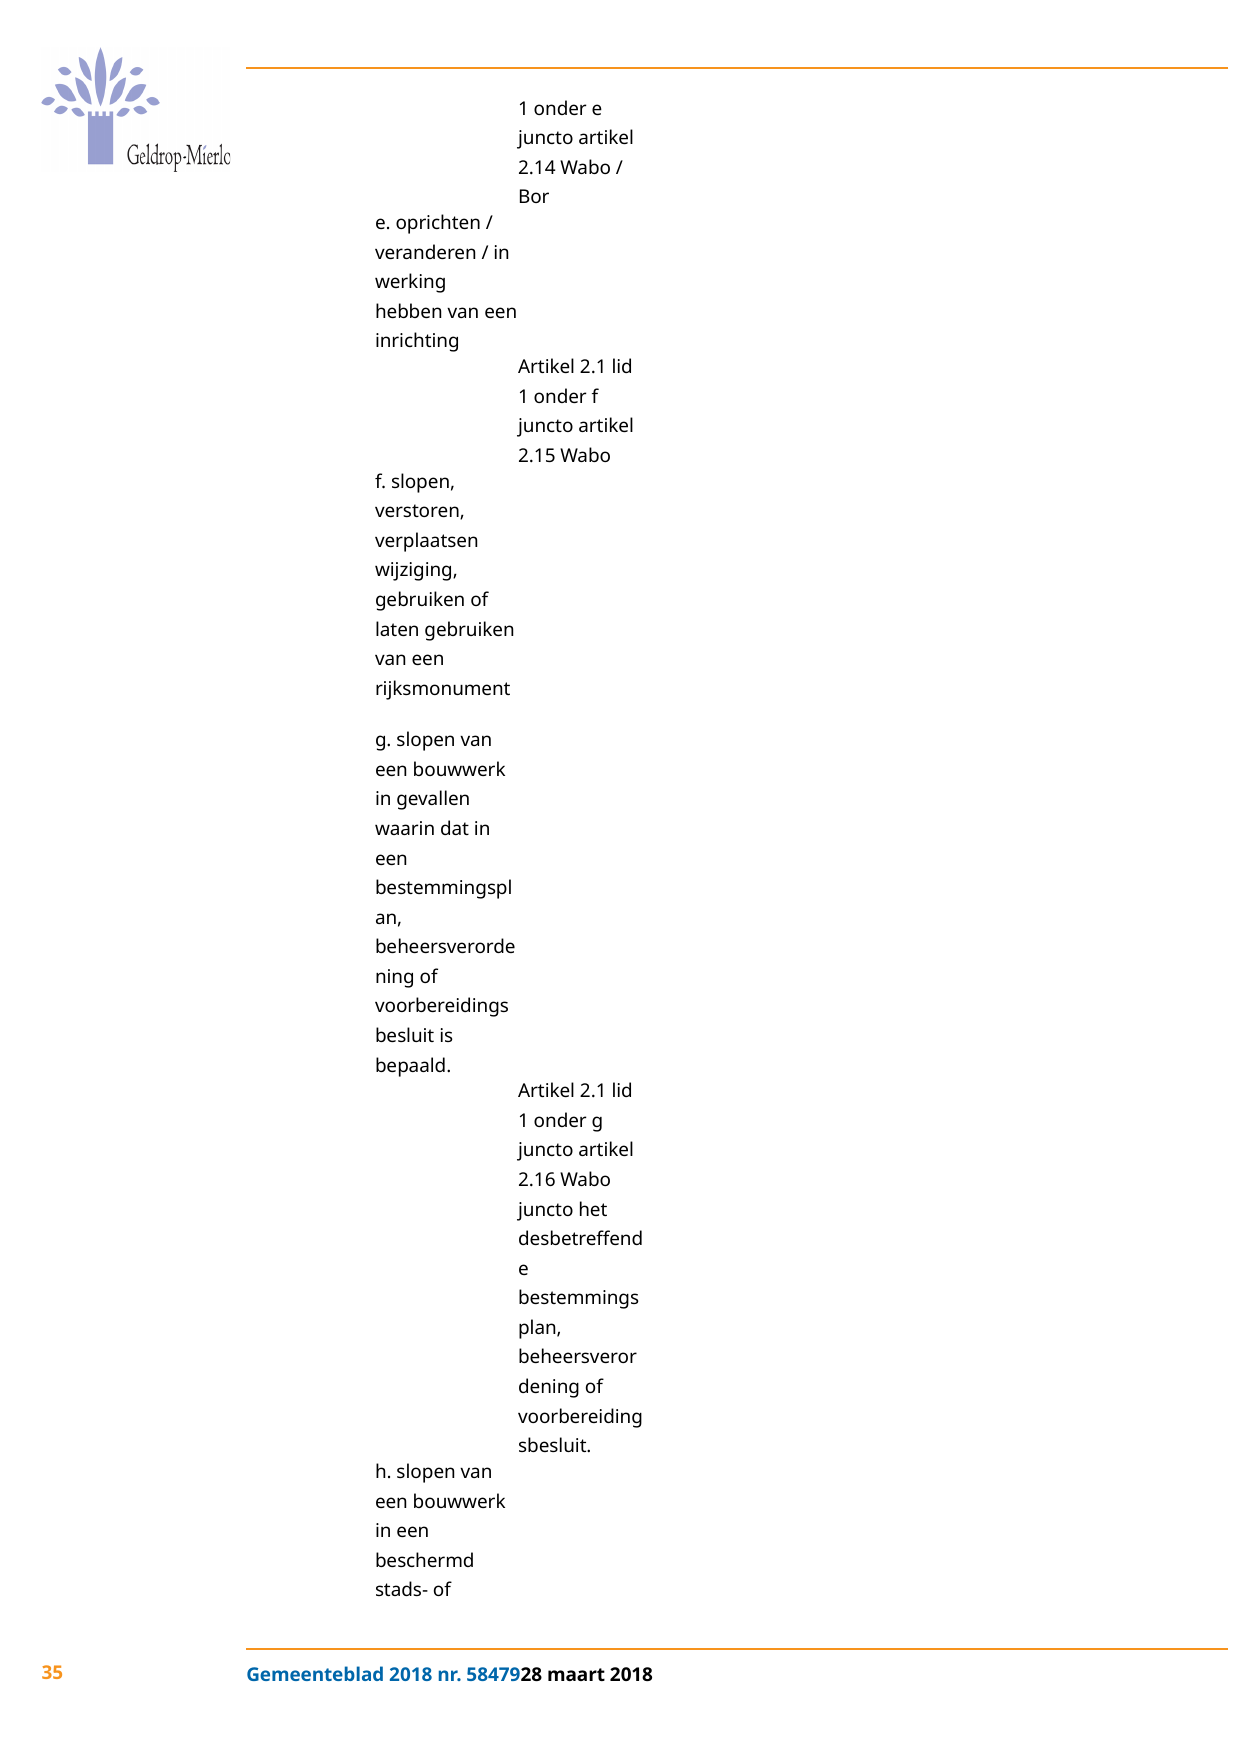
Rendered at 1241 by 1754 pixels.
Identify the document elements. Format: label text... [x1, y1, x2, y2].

table_cell [518, 701, 645, 726]
table_cell [771, 1458, 898, 1602]
table_cell [898, 726, 1025, 1077]
table_cell [248, 701, 375, 726]
table_cell [898, 468, 1025, 701]
table_cell [771, 209, 898, 353]
table_cell [898, 209, 1025, 353]
table_cell [1025, 726, 1152, 1077]
table_cell [645, 1458, 771, 1602]
table_cell e. oprichten / veranderen / in werking hebben van een inrichting [375, 209, 518, 353]
picture [41, 47, 231, 172]
table_cell [645, 1078, 771, 1458]
table_cell [1025, 353, 1152, 468]
table_cell [518, 468, 645, 701]
table_cell [771, 1078, 898, 1458]
table_cell [248, 209, 375, 353]
table_cell f. slopen, verstoren, verplaatsen wijziging, gebruiken of laten gebruiken van een rijksmonument [375, 468, 518, 701]
table_cell [1025, 701, 1152, 726]
table_cell [645, 95, 771, 209]
table_cell Artikel 2.1 lid 1 onder f juncto artikel 2.15 Wabo [518, 353, 645, 468]
table_cell [645, 701, 771, 726]
table_cell [771, 95, 898, 209]
table_cell [1025, 468, 1152, 701]
table_cell [645, 353, 771, 468]
table_cell [248, 726, 375, 1077]
table_cell [645, 726, 771, 1077]
table_cell Artikel 2.1 lid 1 onder g juncto artikel 2.16 Wabo juncto het desbetreffende bestemmingsplan, beheersverordening of voorbereidingsbesluit. [518, 1078, 645, 1458]
table_cell [518, 1458, 645, 1602]
table_cell [518, 209, 645, 353]
table_cell [771, 468, 898, 701]
table_cell [645, 468, 771, 701]
table_cell [898, 701, 1025, 726]
table_cell [898, 1078, 1025, 1458]
table_cell [771, 726, 898, 1077]
table_cell g. slopen van een bouwwerk in gevallen waarin dat in een bestemmingsplan, beheersverordening of voorbereidingsbesluit is bepaald. [375, 726, 518, 1077]
table_cell [375, 353, 518, 468]
table_cell [898, 1458, 1025, 1602]
table_cell [248, 1458, 375, 1602]
table_cell [771, 353, 898, 468]
table_cell [375, 95, 518, 209]
table_cell h. slopen van een bouwwerk in een beschermd stads- of [375, 1458, 518, 1602]
table_cell [248, 1078, 375, 1458]
table_cell [1025, 1078, 1152, 1458]
table_cell [898, 95, 1025, 209]
table_cell [898, 353, 1025, 468]
table_cell [248, 353, 375, 468]
table_cell [1025, 1458, 1152, 1602]
table_cell [645, 209, 771, 353]
table_cell [1025, 209, 1152, 353]
table_cell [1025, 95, 1152, 209]
table_cell [771, 701, 898, 726]
table_cell [375, 1078, 518, 1458]
table_cell [248, 468, 375, 701]
table_cell [248, 95, 375, 209]
table_cell 1 onder e juncto artikel 2.14 Wabo / Bor [518, 95, 645, 209]
table_cell [375, 701, 518, 726]
table_cell [518, 726, 645, 1077]
